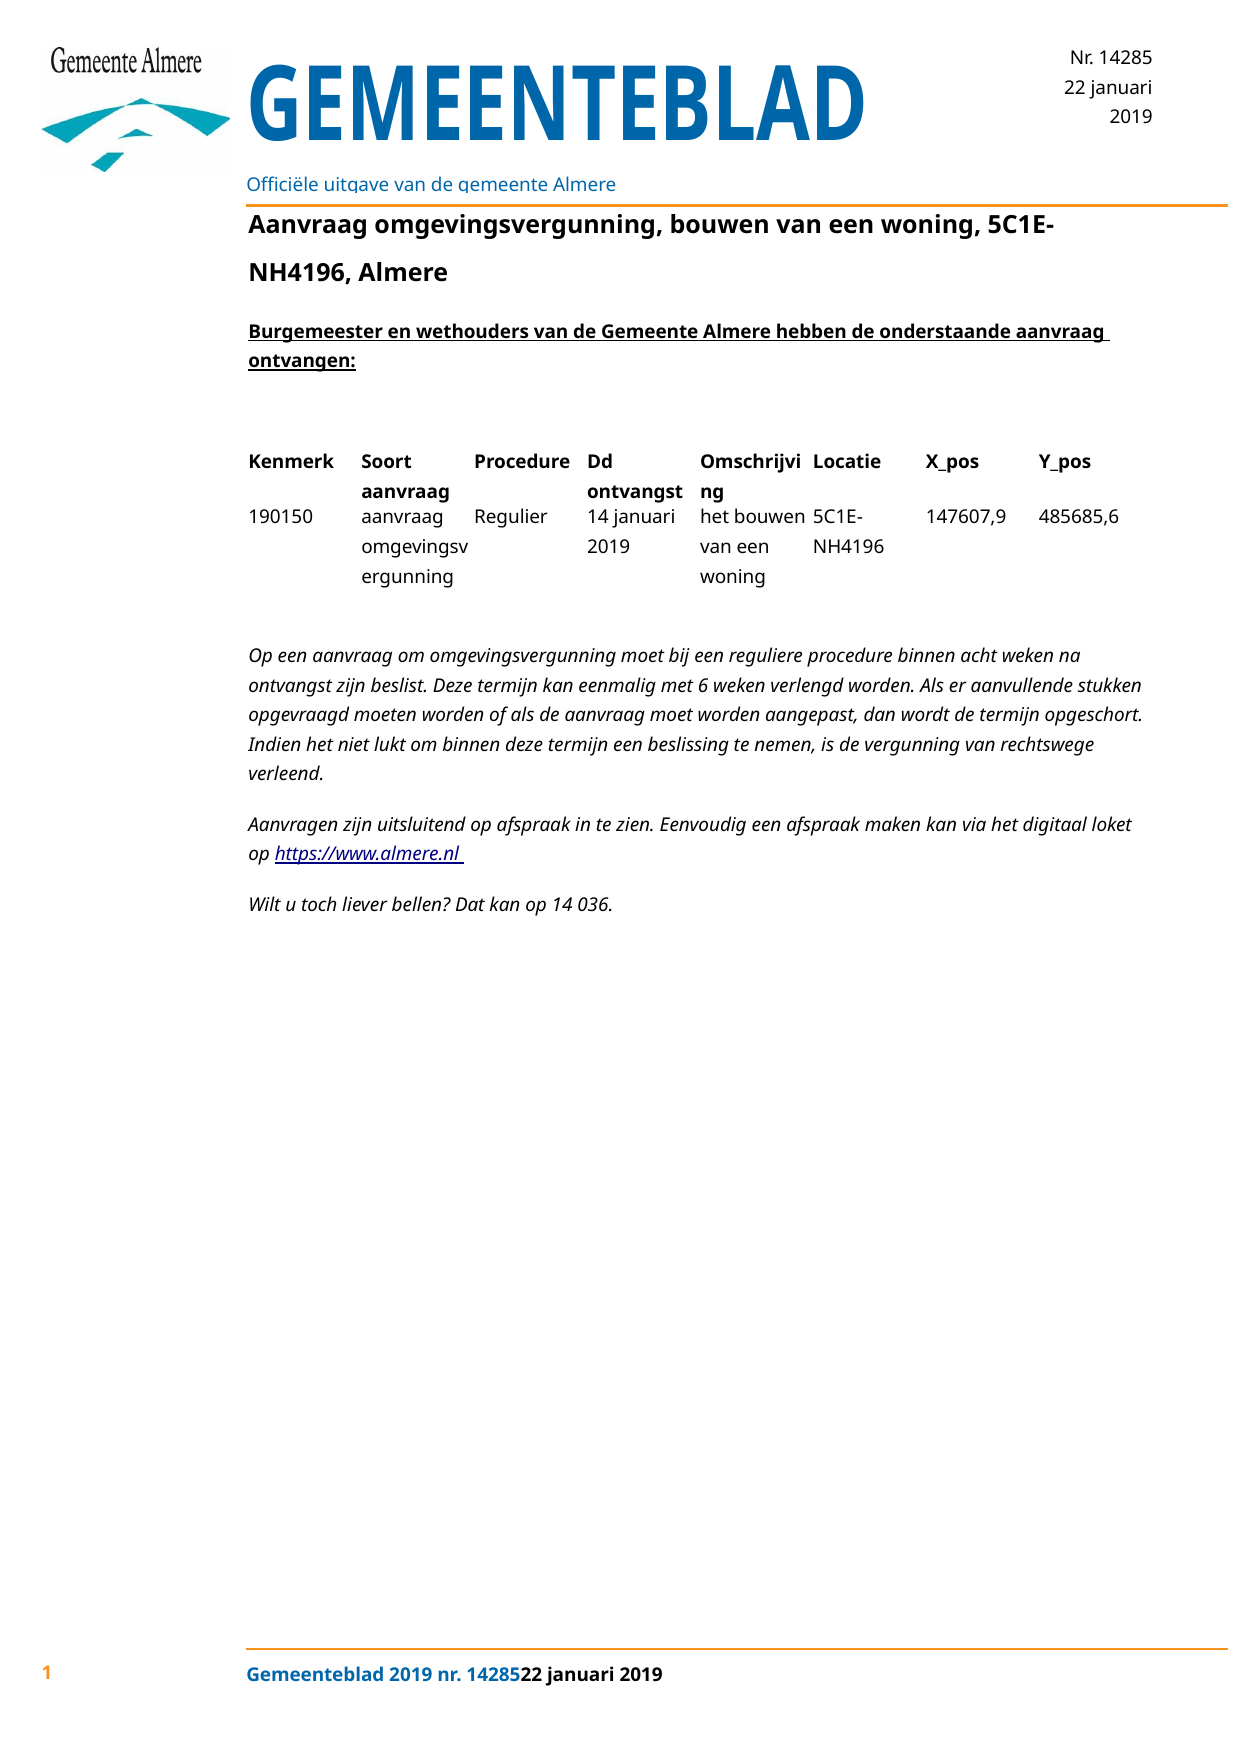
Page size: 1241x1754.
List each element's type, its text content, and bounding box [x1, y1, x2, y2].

table_header Procedure [474, 449, 587, 504]
table_cell 14 januari 2019 [587, 504, 700, 589]
table_header X_pos [926, 449, 1038, 504]
text Aanvragen zijn uitsluitend op afspraak in te zien. Eenvoudig een afspraak maken kan via het digitaal loket op https://www.almere.nl [248, 811, 1152, 866]
text Aanvraag omgevingsvergunning, bouwen van een woning, 5C1E-NH4196, Almere [248, 207, 1152, 288]
table_cell Regulier [474, 504, 587, 589]
table_header Dd ontvangst [587, 449, 700, 504]
table_cell het bouwen van een woning [700, 504, 813, 589]
table_cell aanvraag omgevingsvergunning [361, 504, 474, 589]
table_cell 485685,6 [1039, 504, 1152, 589]
table_cell 5C1E-NH4196 [813, 504, 926, 589]
table_header Locatie [813, 449, 926, 504]
table_header Omschrijving [700, 449, 813, 504]
table_cell 147607,9 [926, 504, 1038, 589]
text Op een aanvraag om omgevingsvergunning moet bij een reguliere procedure binnen acht weken na ontvangst zijn beslist. Deze termijn kan eenmalig met 6 weken verlengd worden. Als er aanvullende stukken opgevraagd moeten worden of als de aanvraag moet worden aangepast, dan wordt de termijn opgeschort. Indien het niet lukt om binnen deze termijn een beslissing te nemen, is de vergunning van rechtswege verleend. [248, 642, 1152, 786]
table_header Y_pos [1039, 449, 1152, 504]
table_header Soort aanvraag [361, 449, 474, 504]
table_cell 190150 [248, 504, 361, 589]
picture [41, 47, 231, 172]
text Wilt u toch liever bellen? Dat kan op 14 036. [248, 891, 1152, 917]
text Burgemeester en wethouders van de Gemeente Almere hebben de onderstaande aanvraag ontvangen: [248, 318, 1152, 373]
table_header Kenmerk [248, 449, 361, 504]
